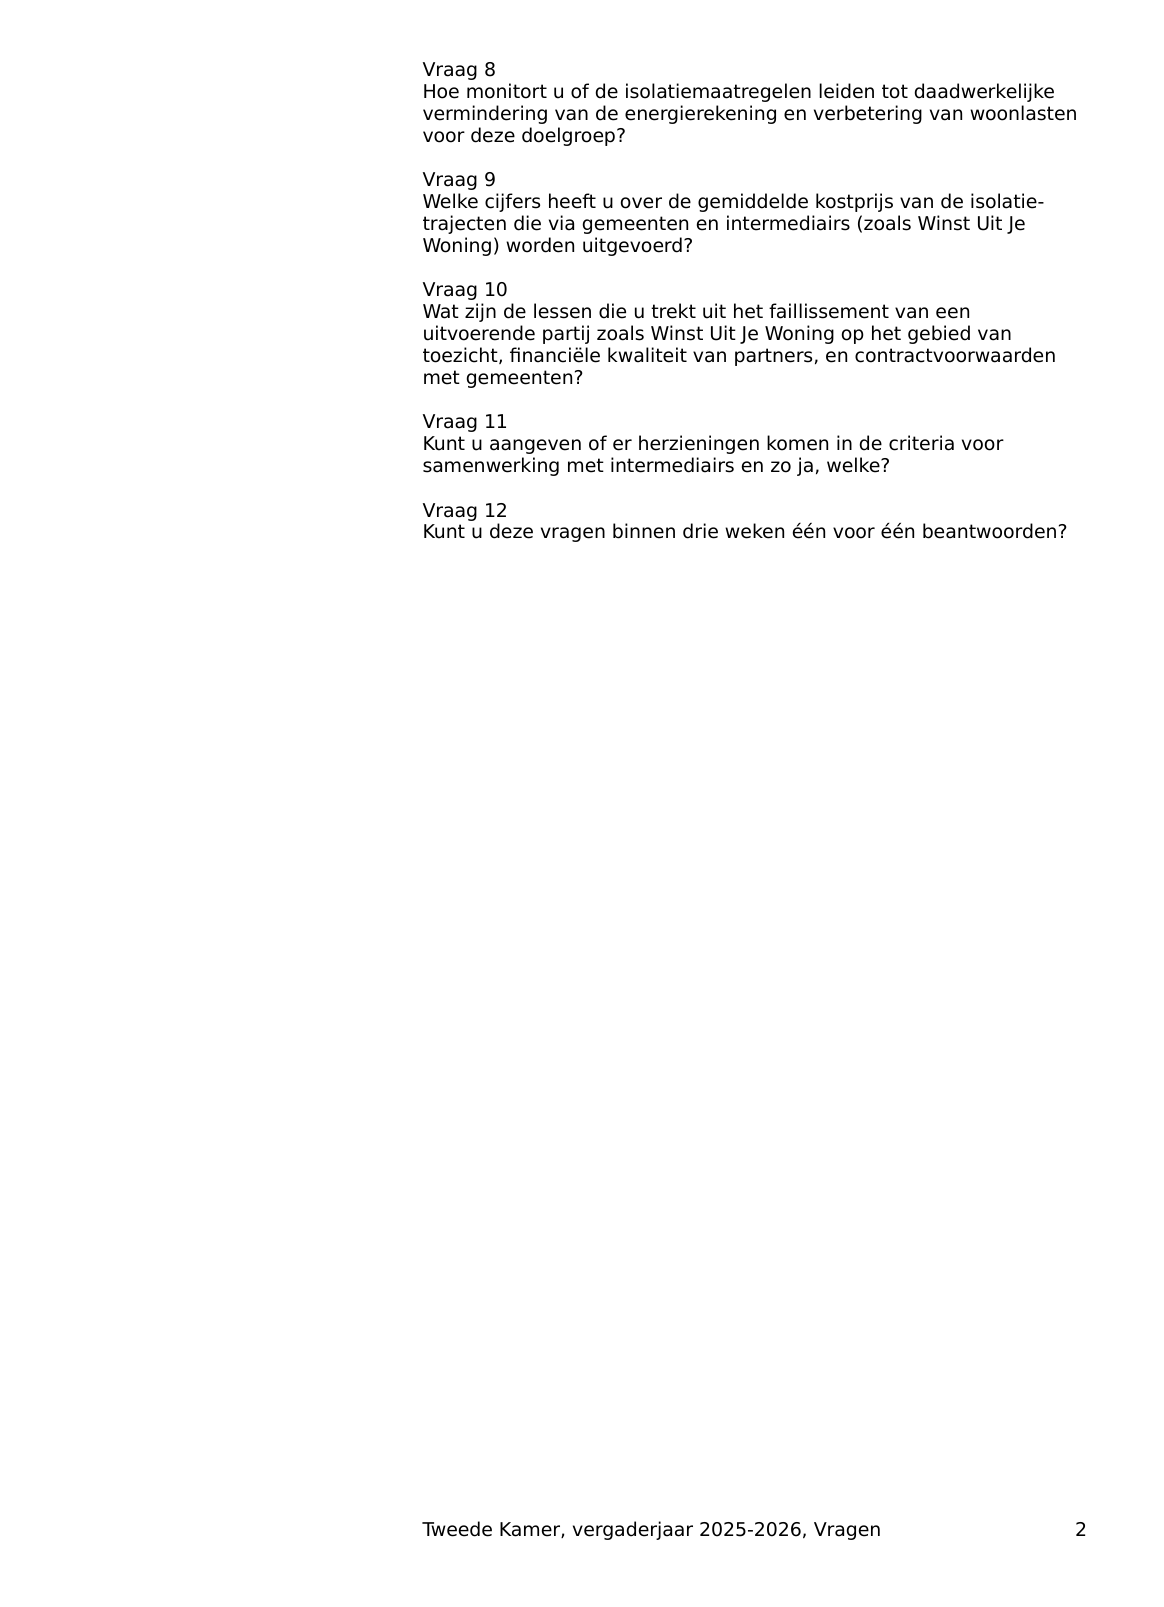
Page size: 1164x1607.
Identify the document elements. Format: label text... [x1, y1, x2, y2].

text Hoe monitort u of de isolatiemaatregelen leiden tot daadwerkelijke vermindering van de energierekening en verbetering van woonlasten voor deze doelgroep? [422, 81, 1087, 147]
text Kunt u aangeven of er herzieningen komen in de criteria voor samenwerking met intermediairs en zo ja, welke? [422, 433, 1087, 477]
text Vraag 12 [422, 499, 1087, 521]
text Vraag 9 [422, 169, 1087, 191]
text Vraag 11 [422, 411, 1087, 433]
text Vraag 8 [422, 59, 1087, 81]
text Wat zijn de lessen die u trekt uit het faillissement van een uitvoerende partij zoals Winst Uit Je Woning op het gebied van toezicht, financiële kwaliteit van partners, en contractvoorwaarden met gemeenten? [422, 301, 1087, 389]
text Vraag 10 [422, 279, 1087, 301]
text Welke cijfers heeft u over de gemiddelde kostprijs van de isolatie-trajecten die via gemeenten en intermediairs (zoals Winst Uit Je Woning) worden uitgevoerd? [422, 191, 1087, 257]
text Kunt u deze vragen binnen drie weken één voor één beantwoorden? [422, 521, 1087, 543]
